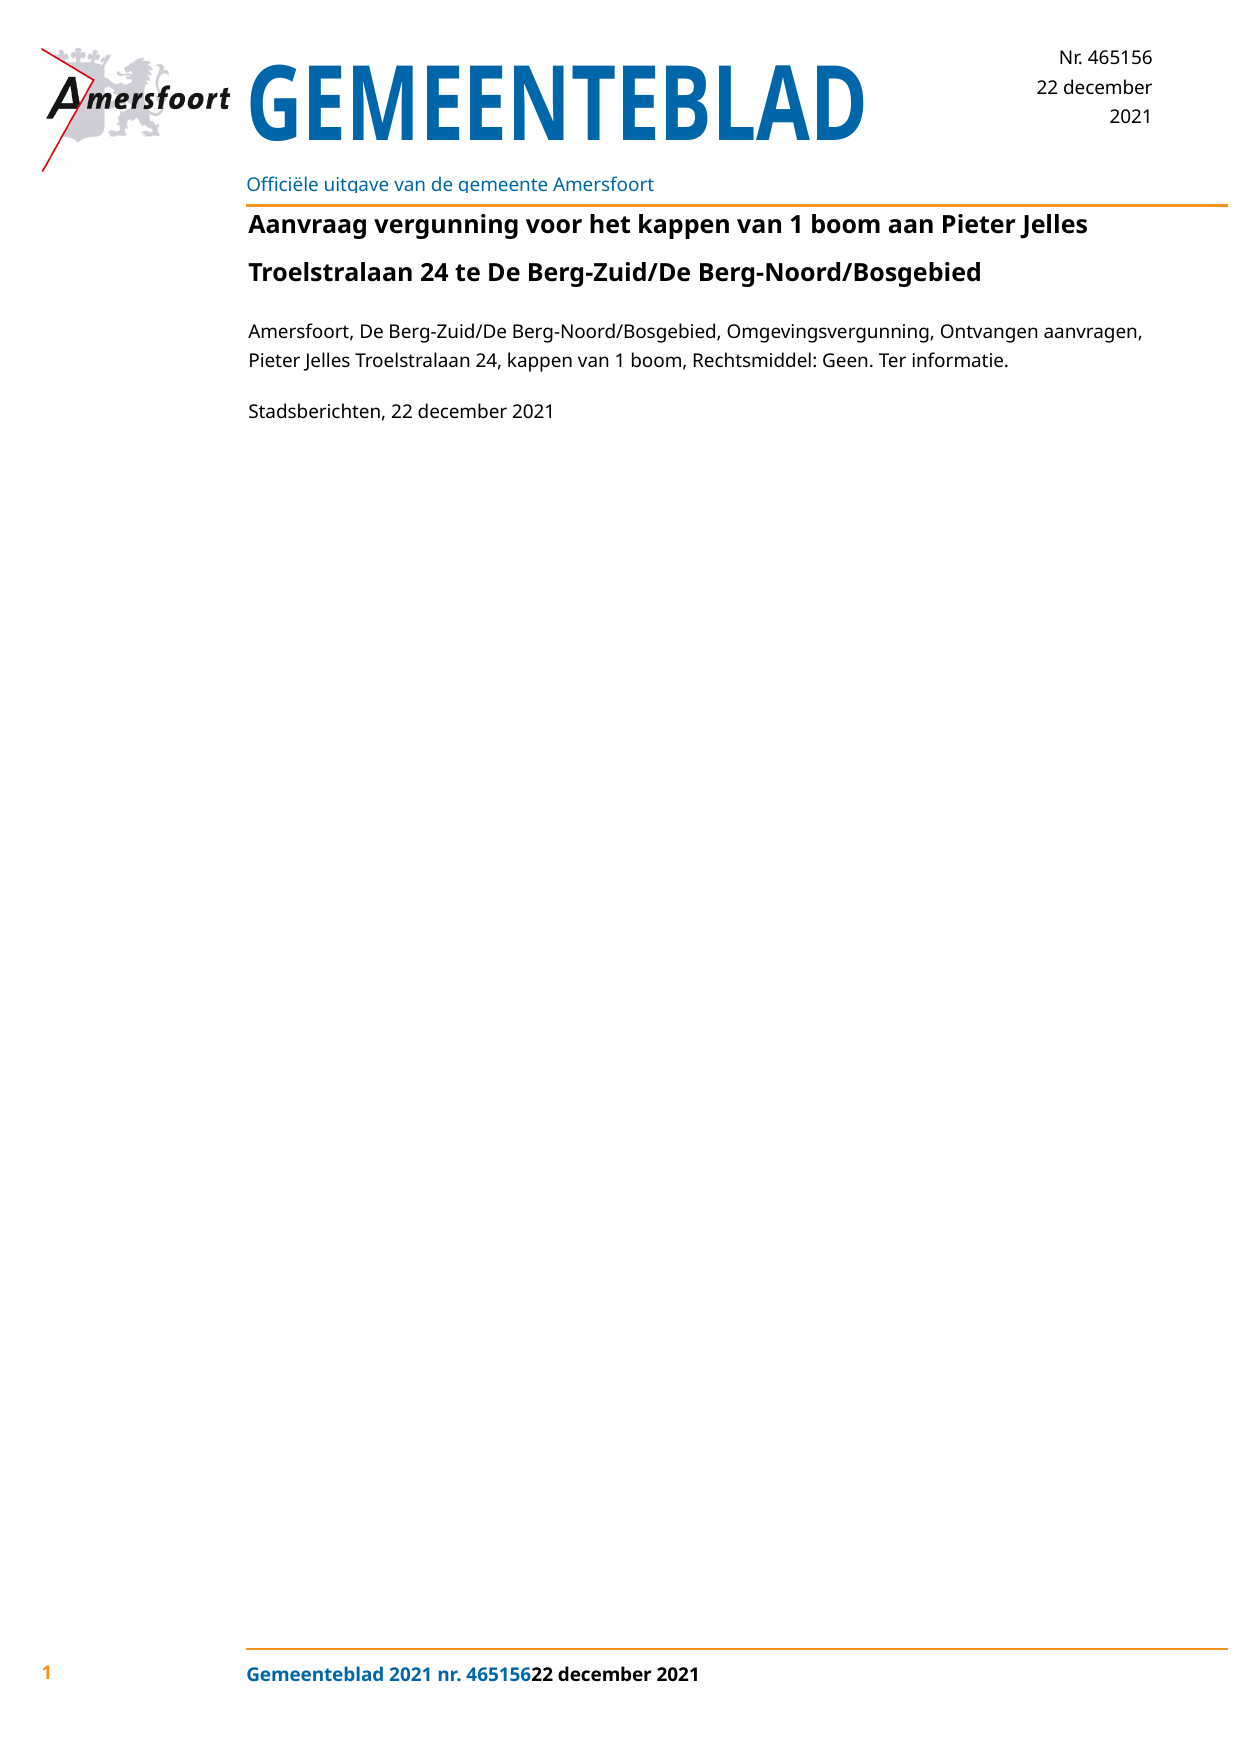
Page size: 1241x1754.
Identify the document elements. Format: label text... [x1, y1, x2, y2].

text Aanvraag vergunning voor het kappen van 1 boom aan Pieter Jelles Troelstralaan 24 te De Berg-Zuid/De Berg-Noord/Bosgebied [248, 207, 1152, 288]
picture [41, 47, 231, 172]
text Stadsberichten, 22 december 2021 [248, 398, 1152, 424]
text Amersfoort, De Berg-Zuid/De Berg-Noord/Bosgebied, Omgevingsvergunning, Ontvangen aanvragen, Pieter Jelles Troelstralaan 24, kappen van 1 boom, Rechtsmiddel: Geen. Ter informatie. [248, 318, 1152, 373]
